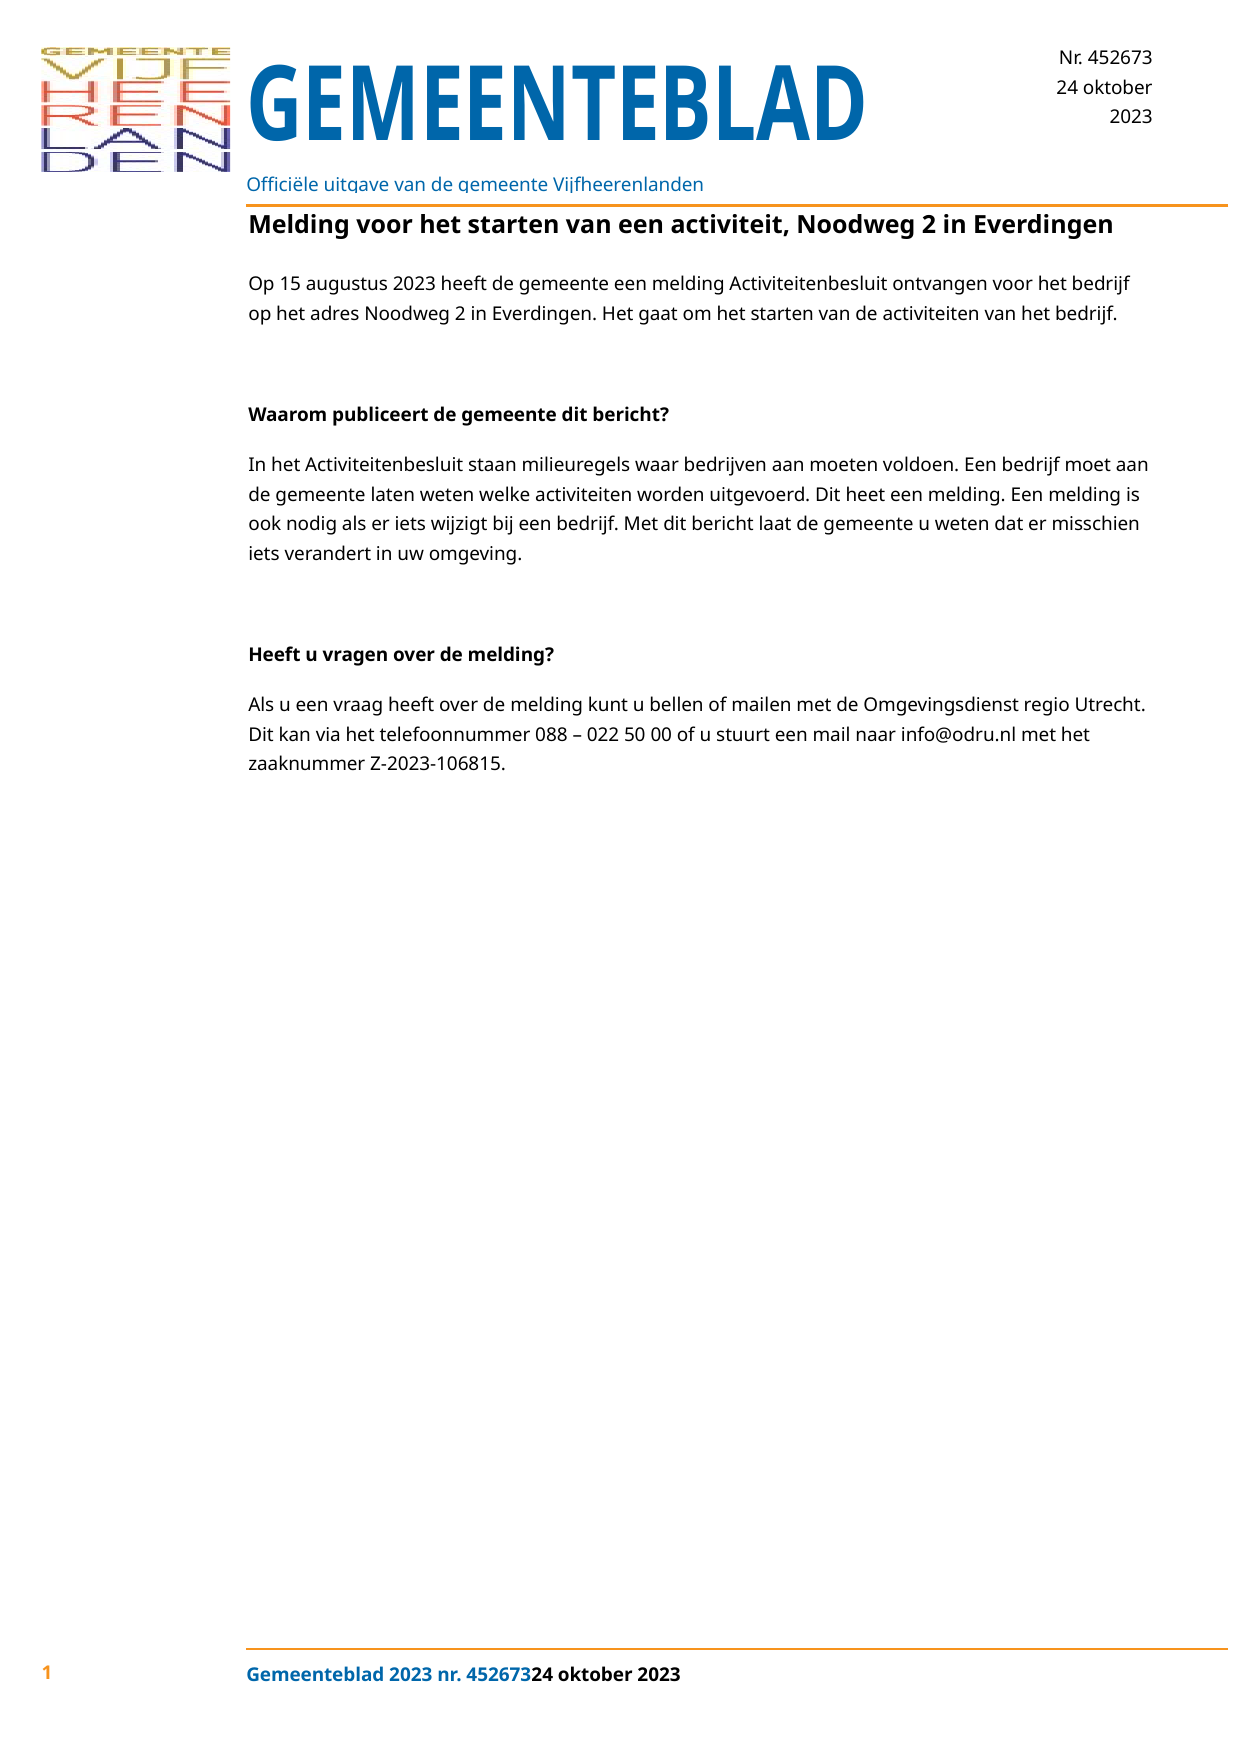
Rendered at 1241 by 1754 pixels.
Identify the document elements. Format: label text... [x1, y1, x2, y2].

text Heeft u vragen over de melding? [248, 641, 1152, 666]
text Waarom publiceert de gemeente dit bericht? [248, 401, 1152, 426]
text Melding voor het starten van een activiteit, Noodweg 2 in Everdingen [248, 207, 1152, 241]
picture [41, 47, 231, 172]
text Op 15 augustus 2023 heeft de gemeente een melding Activiteitenbesluit ontvangen voor het bedrijf op het adres Noodweg 2 in Everdingen. Het gaat om het starten van de activiteiten van het bedrijf. [248, 270, 1152, 326]
text Als u een vraag heeft over de melding kunt u bellen of mailen met de Omgevingsdienst regio Utrecht. Dit kan via het telefoonnummer 088 – 022 50 00 of u stuurt een mail naar info@odru.nl met het zaaknummer Z-2023-106815. [248, 691, 1152, 776]
text In het Activiteitenbesluit staan milieuregels waar bedrijven aan moeten voldoen. Een bedrijf moet aan de gemeente laten weten welke activiteiten worden uitgevoerd. Dit heet een melding. Een melding is ook nodig als er iets wijzigt bij een bedrijf. Met dit bericht laat de gemeente u weten dat er misschien iets verandert in uw omgeving. [248, 451, 1152, 566]
